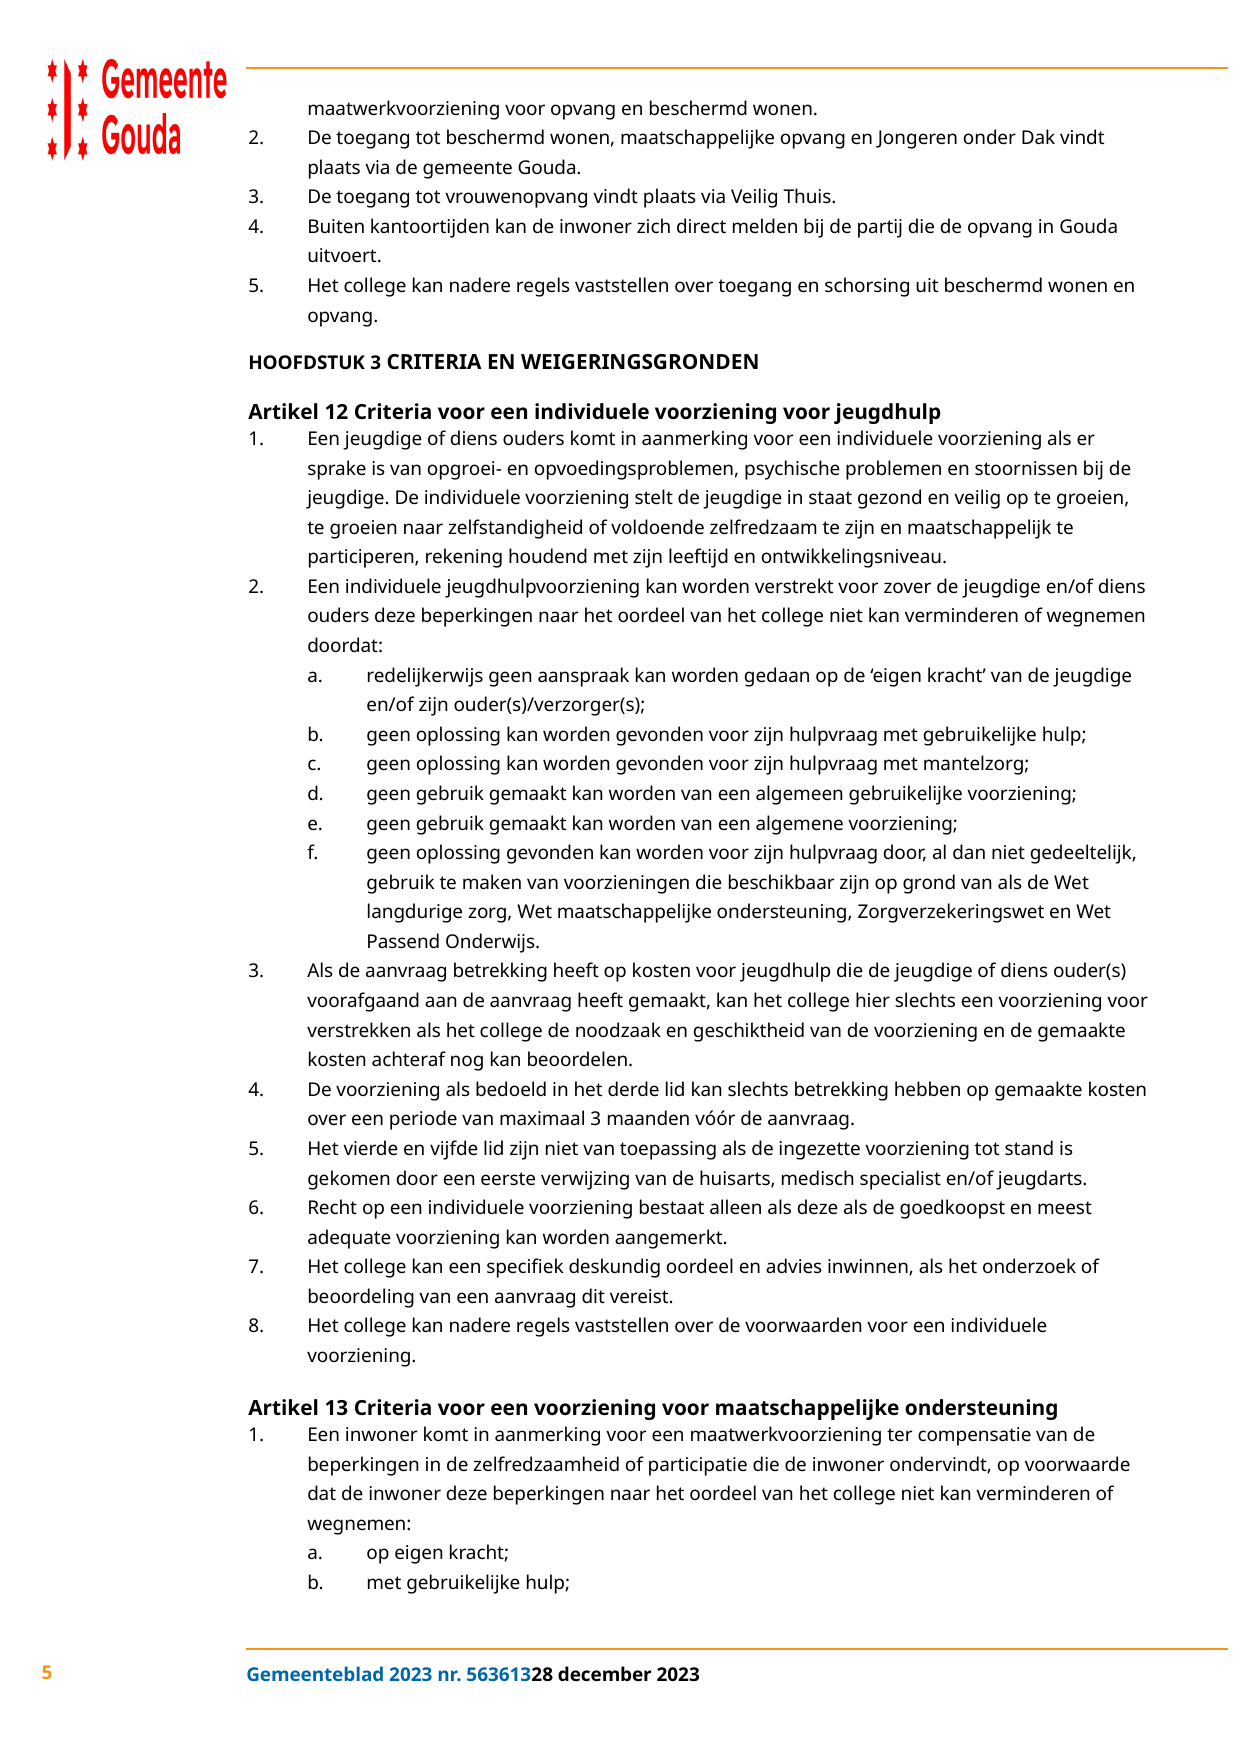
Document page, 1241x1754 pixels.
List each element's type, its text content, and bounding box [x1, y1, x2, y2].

list Een individuele jeugdhulpvoorziening kan worden verstrekt voor zover de jeugdige en/of diens ouders deze beperkingen naar het oordeel van het college niet kan verminderen of wegnemen doordat: [248, 573, 1152, 658]
list Een inwoner komt in aanmerking voor een maatwerkvoorziening ter compensatie van de beperkingen in de zelfredzaamheid of participatie die de inwoner ondervindt, op voorwaarde dat de inwoner deze beperkingen naar het oordeel van het college niet kan verminderen of wegnemen: [248, 1421, 1152, 1536]
text Artikel 13 Criteria voor een voorziening voor maatschappelijke ondersteuning [248, 1393, 1152, 1421]
list Het college kan nadere regels vaststellen over de voorwaarden voor een individuele voorziening. [248, 1313, 1152, 1368]
list De voorziening als bedoeld in het derde lid kan slechts betrekking hebben op gemaakte kosten over een periode van maximaal 3 maanden vóór de aanvraag. [248, 1076, 1152, 1131]
list geen gebruik gemaakt kan worden van een algemene voorziening; [307, 810, 1152, 836]
list Een jeugdige of diens ouders komt in aanmerking voor een individuele voorziening als er sprake is van opgroei- en opvoedingsproblemen, psychische problemen en stoornissen bij de jeugdige. De individuele voorziening stelt de jeugdige in staat gezond en veilig op te groeien, te groeien naar zelfstandigheid of voldoende zelfredzaam te zijn en maatschappelijk te participeren, rekening houdend met zijn leeftijd en ontwikkelingsniveau. [248, 425, 1152, 569]
picture [41, 47, 231, 172]
list maatwerkvoorziening voor opvang en beschermd wonen. [248, 95, 1152, 121]
list geen oplossing kan worden gevonden voor zijn hulpvraag met gebruikelijke hulp; [307, 721, 1152, 747]
list op eigen kracht; [307, 1539, 1152, 1565]
list De toegang tot vrouwenopvang vindt plaats via Veilig Thuis. [248, 183, 1152, 209]
list geen oplossing kan worden gevonden voor zijn hulpvraag met mantelzorg; [307, 751, 1152, 776]
list Het vierde en vijfde lid zijn niet van toepassing als de ingezette voorziening tot stand is gekomen door een eerste verwijzing van de huisarts, medisch specialist en/of jeugdarts. [248, 1135, 1152, 1191]
list Als de aanvraag betrekking heeft op kosten voor jeugdhulp die de jeugdige of diens ouder(s) voorafgaand aan de aanvraag heeft gemaakt, kan het college hier slechts een voorziening voor verstrekken als het college de noodzaak en geschiktheid van de voorziening en de gemaakte kosten achteraf nog kan beoordelen. [248, 958, 1152, 1072]
list Recht op een individuele voorziening bestaat alleen als deze als de goedkoopst en meest adequate voorziening kan worden aangemerkt. [248, 1194, 1152, 1250]
list Het college kan nadere regels vaststellen over toegang en schorsing uit beschermd wonen en opvang. [248, 272, 1152, 328]
list Buiten kantoortijden kan de inwoner zich direct melden bij de partij die de opvang in Gouda uitvoert. [248, 213, 1152, 268]
text Artikel 12 Criteria voor een individuele voorziening voor jeugdhulp [248, 397, 1152, 425]
list De toegang tot beschermd wonen, maatschappelijke opvang en Jongeren onder Dak vindt plaats via de gemeente Gouda. [248, 124, 1152, 180]
text HOOFDSTUK 3 CRITERIA EN WEIGERINGSGRONDEN [248, 347, 1152, 376]
list geen gebruik gemaakt kan worden van een algemeen gebruikelijke voorziening; [307, 780, 1152, 806]
list redelijkerwijs geen aanspraak kan worden gedaan op de ‘eigen kracht’ van de jeugdige en/of zijn ouder(s)/verzorger(s); [307, 662, 1152, 717]
list met gebruikelijke hulp; [307, 1569, 1152, 1595]
list geen oplossing gevonden kan worden voor zijn hulpvraag door, al dan niet gedeeltelijk, gebruik te maken van voorzieningen die beschikbaar zijn op grond van als de Wet langdurige zorg, Wet maatschappelijke ondersteuning, Zorgverzekeringswet en Wet Passend Onderwijs. [307, 839, 1152, 954]
list Het college kan een specifiek deskundig oordeel en advies inwinnen, als het onderzoek of beoordeling van een aanvraag dit vereist. [248, 1253, 1152, 1309]
